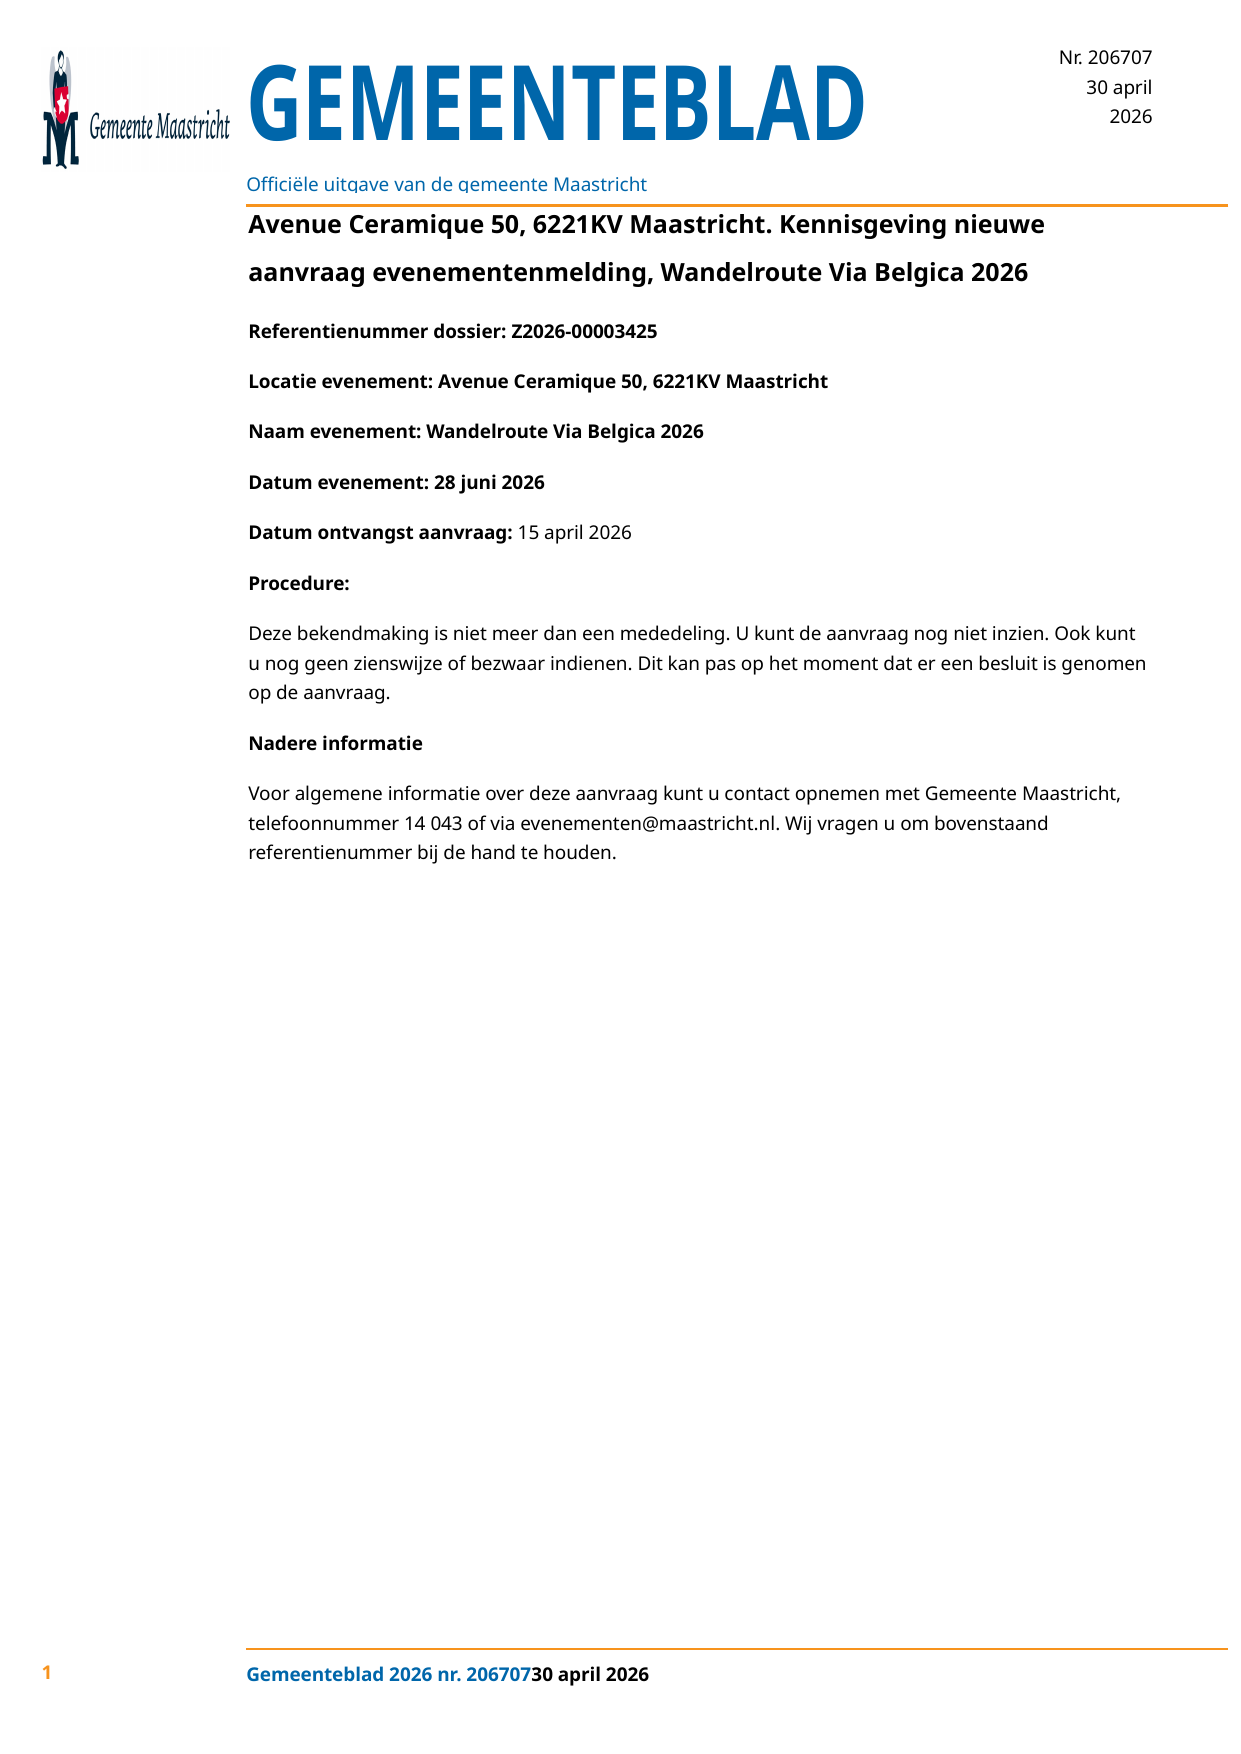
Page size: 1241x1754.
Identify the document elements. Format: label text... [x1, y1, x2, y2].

text Avenue Ceramique 50, 6221KV Maastricht. Kennisgeving nieuwe aanvraag evenementenmelding, Wandelroute Via Belgica 2026 [248, 207, 1152, 288]
text Datum evenement: 28 juni 2026 [248, 469, 1152, 495]
text Deze bekendmaking is niet meer dan een mededeling. U kunt de aanvraag nog niet inzien. Ook kunt u nog geen zienswijze of bezwaar indienen. Dit kan pas op het moment dat er een besluit is genomen op de aanvraag. [248, 620, 1152, 705]
text Nadere informatie [248, 730, 1152, 756]
text Naam evenement: Wandelroute Via Belgica 2026 [248, 419, 1152, 444]
text Datum ontvangst aanvraag: 15 april 2026 [248, 519, 1152, 545]
picture [41, 47, 231, 172]
text Referentienummer dossier: Z2026-00003425 [248, 318, 1152, 344]
text Locatie evenement: Avenue Ceramique 50, 6221KV Maastricht [248, 368, 1152, 394]
text Voor algemene informatie over deze aanvraag kunt u contact opnemen met Gemeente Maastricht, telefoonnummer 14 043 of via evenementen@maastricht.nl. Wij vragen u om bovenstaand referentienummer bij de hand te houden. [248, 780, 1152, 865]
text Procedure: [248, 570, 1152, 596]
